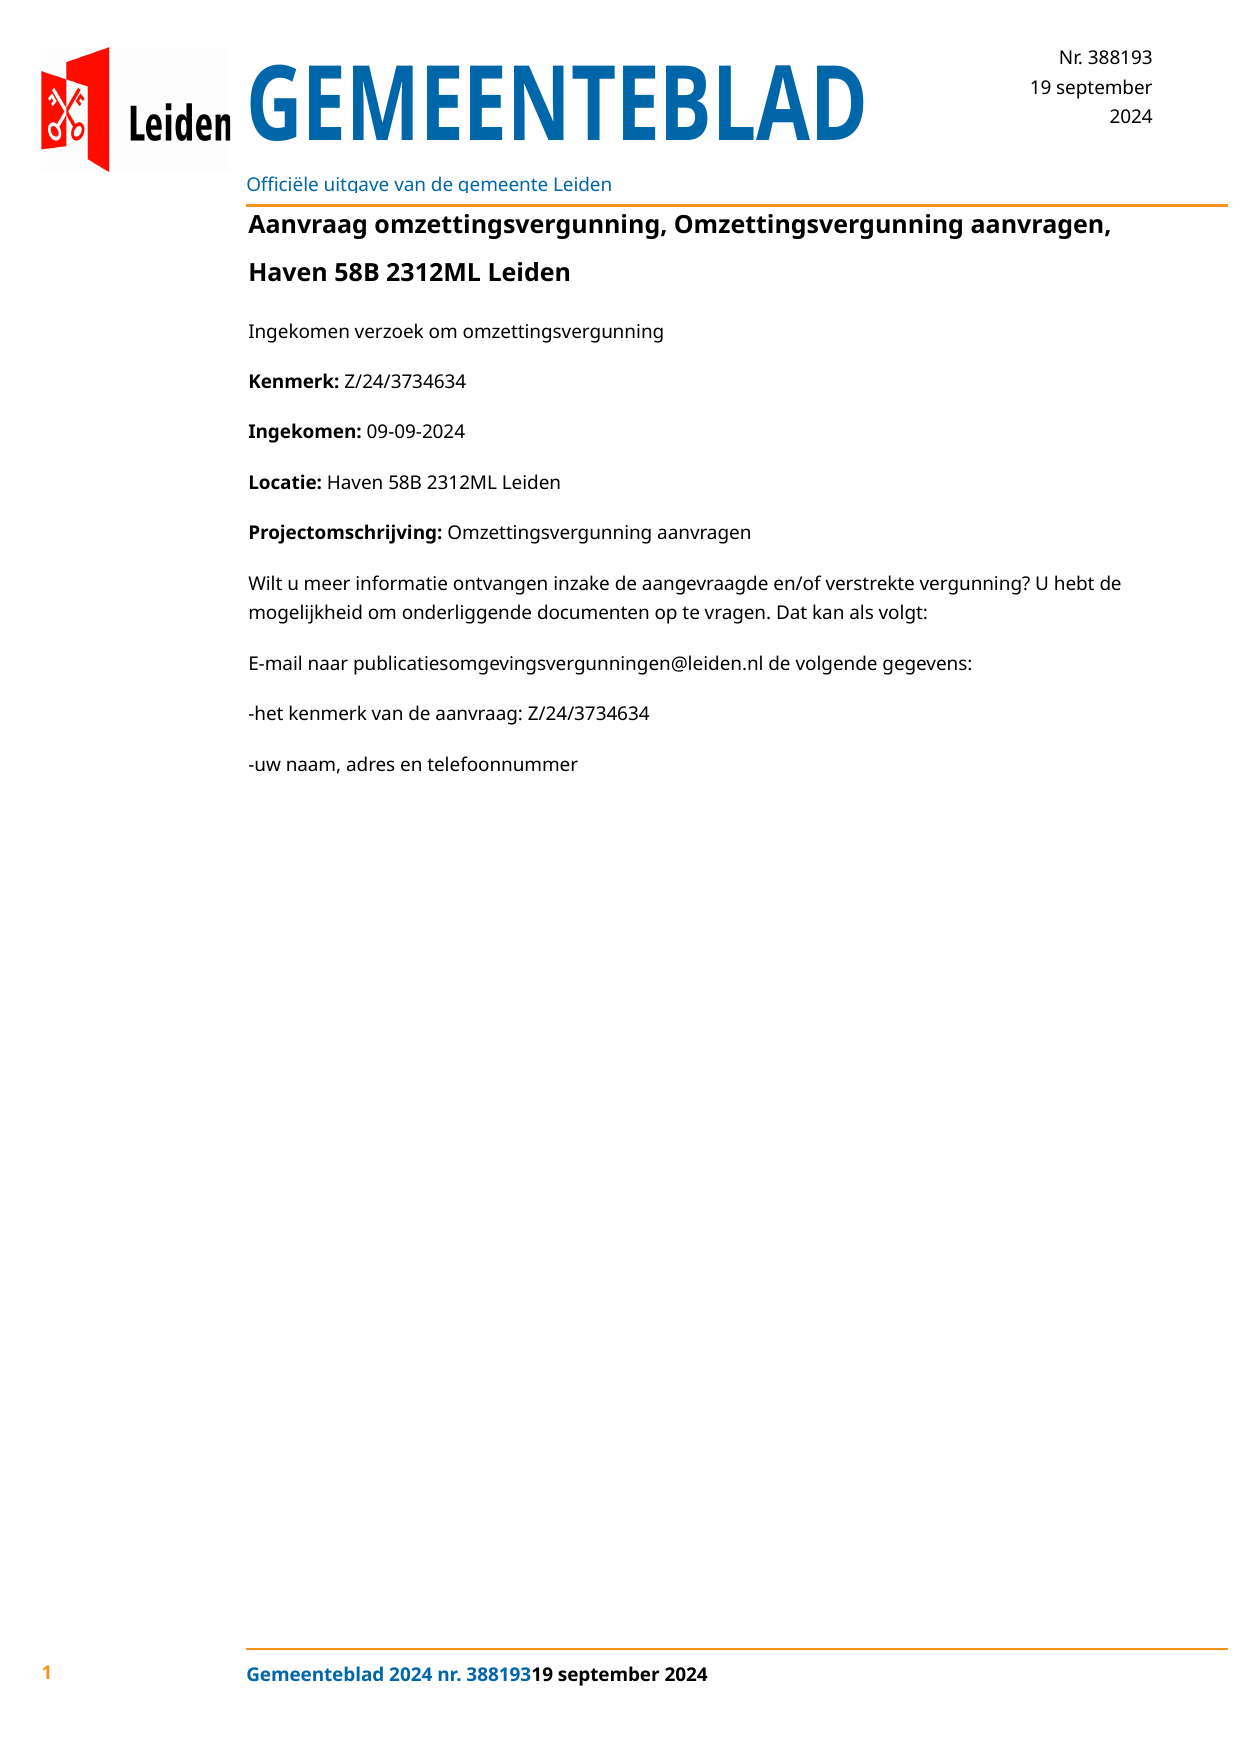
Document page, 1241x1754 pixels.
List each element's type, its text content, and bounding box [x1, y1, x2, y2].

text Locatie: Haven 58B 2312ML Leiden [248, 469, 1152, 495]
picture [41, 47, 231, 172]
text Aanvraag omzettingsvergunning, Omzettingsvergunning aanvragen, Haven 58B 2312ML Leiden [248, 207, 1152, 288]
text Wilt u meer informatie ontvangen inzake de aangevraagde en/of verstrekte vergunning? U hebt de mogelijkheid om onderliggende documenten op te vragen. Dat kan als volgt: [248, 570, 1152, 625]
text Kenmerk: Z/24/3734634 [248, 368, 1152, 394]
text -het kenmerk van de aanvraag: Z/24/3734634 [248, 700, 1152, 726]
text -uw naam, adres en telefoonnummer [248, 751, 1152, 777]
text Ingekomen: 09-09-2024 [248, 419, 1152, 444]
text E-mail naar publicatiesomgevingsvergunningen@leiden.nl de volgende gegevens: [248, 650, 1152, 676]
text Ingekomen verzoek om omzettingsvergunning [248, 318, 1152, 344]
text Projectomschrijving: Omzettingsvergunning aanvragen [248, 519, 1152, 545]
